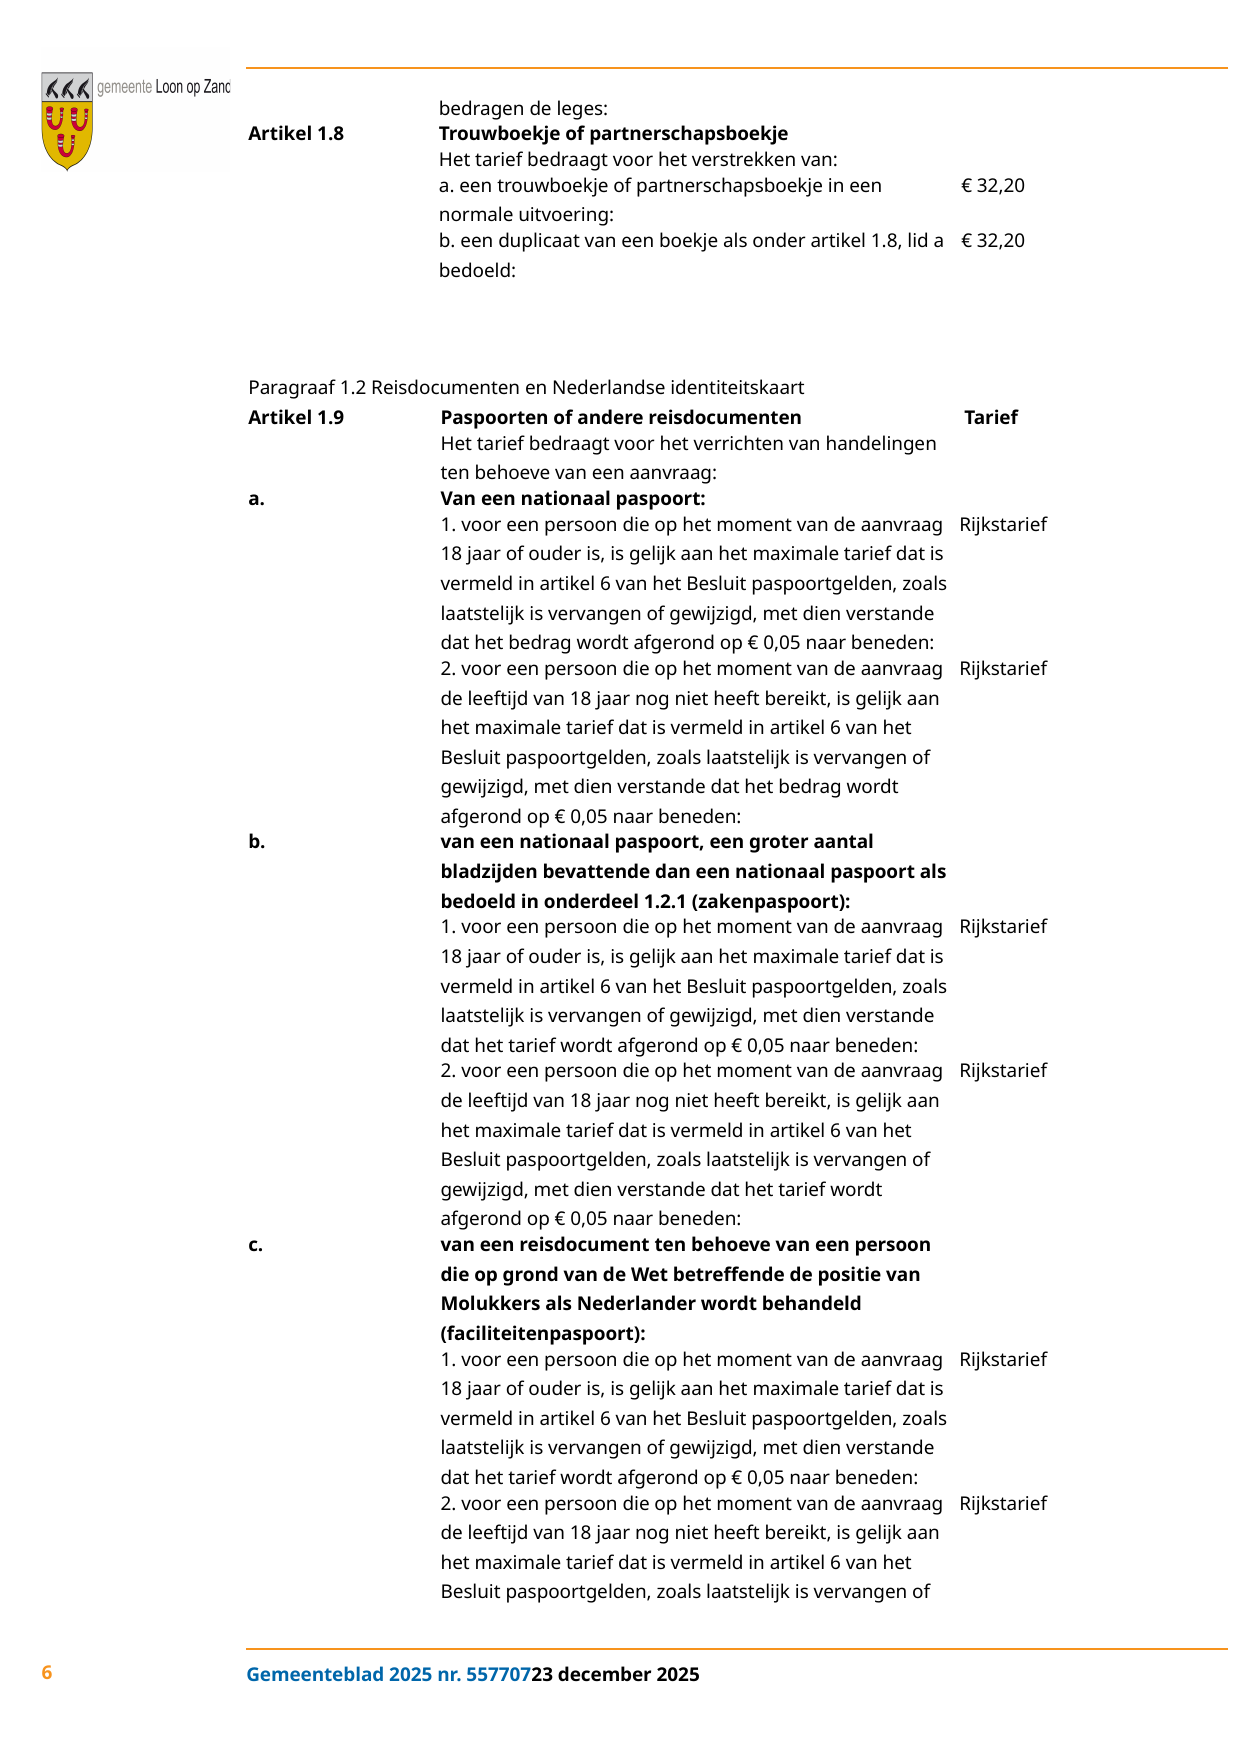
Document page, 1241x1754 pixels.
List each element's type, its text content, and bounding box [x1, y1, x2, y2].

table_cell € 32,20 [961, 227, 1152, 283]
table_cell [248, 430, 440, 485]
table_cell Het tarief bedraagt voor het verstrekken van: [439, 146, 961, 172]
table_cell 2. voor een persoon die op het moment van de aanvraag de leeftijd van 18 jaar nog niet heeft bereikt, is gelijk aan het maximale tarief dat is vermeld in artikel 6 van het Besluit paspoortgelden, zoals laatstelijk is vervangen of gewijzigd, met dien verstande dat het bedrag wordt afgerond op € 0,05 naar beneden: [440, 655, 959, 829]
table_cell [959, 829, 1152, 914]
table_cell van een nationaal paspoort, een groter aantal bladzijden bevattende dan een nationaal paspoort als bedoeld in onderdeel 1.2.1 (zakenpaspoort): [440, 829, 959, 914]
table_cell Rijkstarief [959, 1490, 1152, 1604]
table_cell b. een duplicaat van een boekje als onder artikel 1.8, lid a bedoeld: [439, 227, 961, 283]
table_cell bedragen de leges: [439, 95, 961, 121]
table_cell Rijkstarief [959, 914, 1152, 1058]
table_cell [248, 914, 440, 1058]
table_cell 2. voor een persoon die op het moment van de aanvraag de leeftijd van 18 jaar nog niet heeft bereikt, is gelijk aan het maximale tarief dat is vermeld in artikel 6 van het Besluit paspoortgelden, zoals laatstelijk is vervangen of [440, 1490, 959, 1604]
table_cell 1. voor een persoon die op het moment van de aanvraag 18 jaar of ouder is, is gelijk aan het maximale tarief dat is vermeld in artikel 6 van het Besluit paspoortgelden, zoals laatstelijk is vervangen of gewijzigd, met dien verstande dat het bedrag wordt afgerond op € 0,05 naar beneden: [440, 511, 959, 655]
table_cell Rijkstarief [959, 655, 1152, 829]
table_cell van een reisdocument ten behoeve van een persoon die op grond van de Wet betreffende de positie van Molukkers als Nederlander wordt behandeld (faciliteitenpaspoort): [440, 1231, 959, 1346]
table_cell € 32,20 [961, 172, 1152, 227]
table_header Paspoorten of andere reisdocumenten [440, 404, 959, 430]
table_cell [248, 172, 439, 227]
table_cell Rijkstarief [959, 511, 1152, 655]
table_cell [961, 121, 1152, 146]
text Paragraaf 1.2 Reisdocumenten en Nederlandse identiteitskaart [248, 374, 1152, 400]
table_cell [961, 146, 1152, 172]
table_cell Het tarief bedraagt voor het verrichten van handelingen ten behoeve van een aanvraag: [440, 430, 959, 485]
table_header Tarief [959, 404, 1152, 430]
table_cell 2. voor een persoon die op het moment van de aanvraag de leeftijd van 18 jaar nog niet heeft bereikt, is gelijk aan het maximale tarief dat is vermeld in artikel 6 van het Besluit paspoortgelden, zoals laatstelijk is vervangen of gewijzigd, met dien verstande dat het tarief wordt afgerond op € 0,05 naar beneden: [440, 1058, 959, 1231]
table_cell a. [248, 485, 440, 511]
table_cell [248, 146, 439, 172]
table_cell b. [248, 829, 440, 914]
picture [41, 47, 231, 172]
table_cell [248, 1346, 440, 1490]
table_cell c. [248, 1231, 440, 1346]
table_cell [959, 1231, 1152, 1346]
table_cell [248, 655, 440, 829]
table_cell [959, 430, 1152, 485]
table_cell 1. voor een persoon die op het moment van de aanvraag 18 jaar of ouder is, is gelijk aan het maximale tarief dat is vermeld in artikel 6 van het Besluit paspoortgelden, zoals laatstelijk is vervangen of gewijzigd, met dien verstande dat het tarief wordt afgerond op € 0,05 naar beneden: [440, 1346, 959, 1490]
table_cell [248, 227, 439, 283]
table_cell [248, 1058, 440, 1231]
table_cell Rijkstarief [959, 1346, 1152, 1490]
table_cell [959, 485, 1152, 511]
table_cell Van een nationaal paspoort: [440, 485, 959, 511]
table_cell Rijkstarief [959, 1058, 1152, 1231]
table_cell Artikel 1.8 [248, 121, 439, 146]
table_cell a. een trouwboekje of partnerschapsboekje in een normale uitvoering: [439, 172, 961, 227]
table_cell [248, 95, 439, 121]
table_cell [248, 1490, 440, 1604]
table_cell [248, 511, 440, 655]
table_cell Trouwboekje of partnerschapsboekje [439, 121, 961, 146]
table_cell [961, 95, 1152, 121]
table_cell 1. voor een persoon die op het moment van de aanvraag 18 jaar of ouder is, is gelijk aan het maximale tarief dat is vermeld in artikel 6 van het Besluit paspoortgelden, zoals laatstelijk is vervangen of gewijzigd, met dien verstande dat het tarief wordt afgerond op € 0,05 naar beneden: [440, 914, 959, 1058]
table_header Artikel 1.9 [248, 404, 440, 430]
